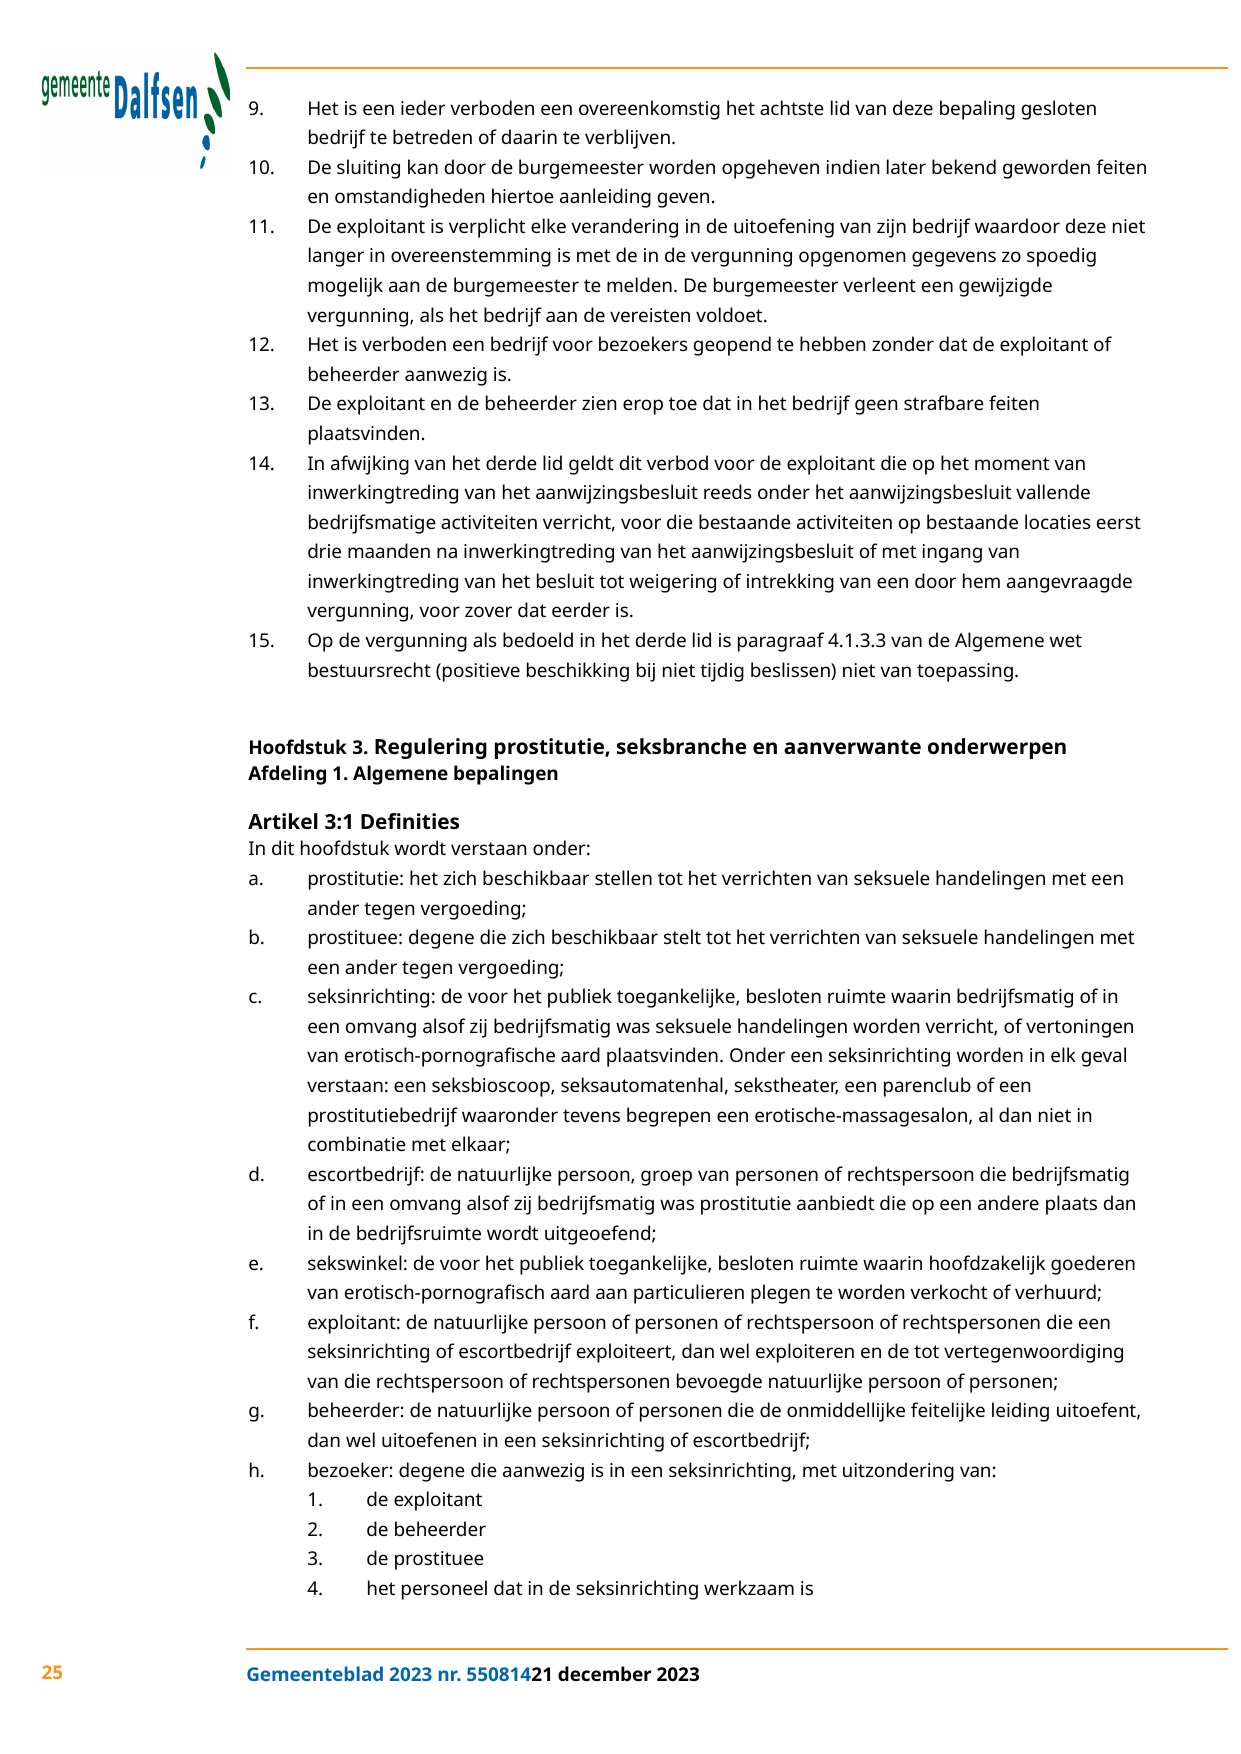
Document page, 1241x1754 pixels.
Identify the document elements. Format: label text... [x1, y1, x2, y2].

list De sluiting kan door de burgemeester worden opgeheven indien later bekend geworden feiten en omstandigheden hiertoe aanleiding geven. [248, 154, 1152, 209]
list De exploitant is verplicht elke verandering in de uitoefening van zijn bedrijf waardoor deze niet langer in overeenstemming is met de in de vergunning opgenomen gegevens zo spoedig mogelijk aan de burgemeester te melden. De burgemeester verleent een gewijzigde vergunning, als het bedrijf aan de vereisten voldoet. [248, 213, 1152, 328]
list seksinrichting: de voor het publiek toegankelijke, besloten ruimte waarin bedrijfsmatig of in een omvang alsof zij bedrijfsmatig was seksuele handelingen worden verricht, of vertoningen van erotisch-pornografische aard plaatsvinden. Onder een seksinrichting worden in elk geval verstaan: een seksbioscoop, seksautomatenhal, sekstheater, een parenclub of een prostitutiebedrijf waaronder tevens begrepen een erotische-massagesalon, al dan niet in combinatie met elkaar; [248, 983, 1152, 1157]
picture [41, 47, 231, 172]
list de beheerder [307, 1516, 1152, 1542]
list Het is een ieder verboden een overeenkomstig het achtste lid van deze bepaling gesloten bedrijf te betreden of daarin te verblijven. [248, 95, 1152, 150]
text In dit hoofdstuk wordt verstaan onder: [248, 836, 1152, 861]
list Het is verboden een bedrijf voor bezoekers geopend te hebben zonder dat de exploitant of beheerder aanwezig is. [248, 331, 1152, 387]
list prostitutie: het zich beschikbaar stellen tot het verrichten van seksuele handelingen met een ander tegen vergoeding; [248, 865, 1152, 920]
text Hoofdstuk 3. Regulering prostitutie, seksbranche en aanverwante onderwerpen [248, 732, 1152, 761]
list exploitant: de natuurlijke persoon of personen of rechtspersoon of rechtspersonen die een seksinrichting of escortbedrijf exploiteert, dan wel exploiteren en de tot vertegenwoordiging van die rechtspersoon of rechtspersonen bevoegde natuurlijke persoon of personen; [248, 1309, 1152, 1394]
list de exploitant [307, 1486, 1152, 1512]
text Artikel 3:1 Definities [248, 807, 1152, 836]
list de prostituee [307, 1546, 1152, 1571]
list bezoeker: degene die aanwezig is in een seksinrichting, met uitzondering van: [248, 1457, 1152, 1482]
list prostituee: degene die zich beschikbaar stelt tot het verrichten van seksuele handelingen met een ander tegen vergoeding; [248, 924, 1152, 979]
list Op de vergunning als bedoeld in het derde lid is paragraaf 4.1.3.3 van de Algemene wet bestuursrecht (positieve beschikking bij niet tijdig beslissen) niet van toepassing. [248, 627, 1152, 683]
list sekswinkel: de voor het publiek toegankelijke, besloten ruimte waarin hoofdzakelijk goederen van erotisch-pornografisch aard aan particulieren plegen te worden verkocht of verhuurd; [248, 1250, 1152, 1305]
list het personeel dat in de seksinrichting werkzaam is [307, 1575, 1152, 1601]
list De exploitant en de beheerder zien erop toe dat in het bedrijf geen strafbare feiten plaatsvinden. [248, 391, 1152, 446]
text Afdeling 1. Algemene bepalingen [248, 761, 1152, 786]
list escortbedrijf: de natuurlijke persoon, groep van personen of rechtspersoon die bedrijfsmatig of in een omvang alsof zij bedrijfsmatig was prostitutie aanbiedt die op een andere plaats dan in de bedrijfsruimte wordt uitgeoefend; [248, 1161, 1152, 1246]
list In afwijking van het derde lid geldt dit verbod voor de exploitant die op het moment van inwerkingtreding van het aanwijzingsbesluit reeds onder het aanwijzingsbesluit vallende bedrijfsmatige activiteiten verricht, voor die bestaande activiteiten op bestaande locaties eerst drie maanden na inwerkingtreding van het aanwijzingsbesluit of met ingang van inwerkingtreding van het besluit tot weigering of intrekking van een door hem aangevraagde vergunning, voor zover dat eerder is. [248, 450, 1152, 623]
list beheerder: de natuurlijke persoon of personen die de onmiddellijke feitelijke leiding uitoefent, dan wel uitoefenen in een seksinrichting of escortbedrijf; [248, 1398, 1152, 1453]
